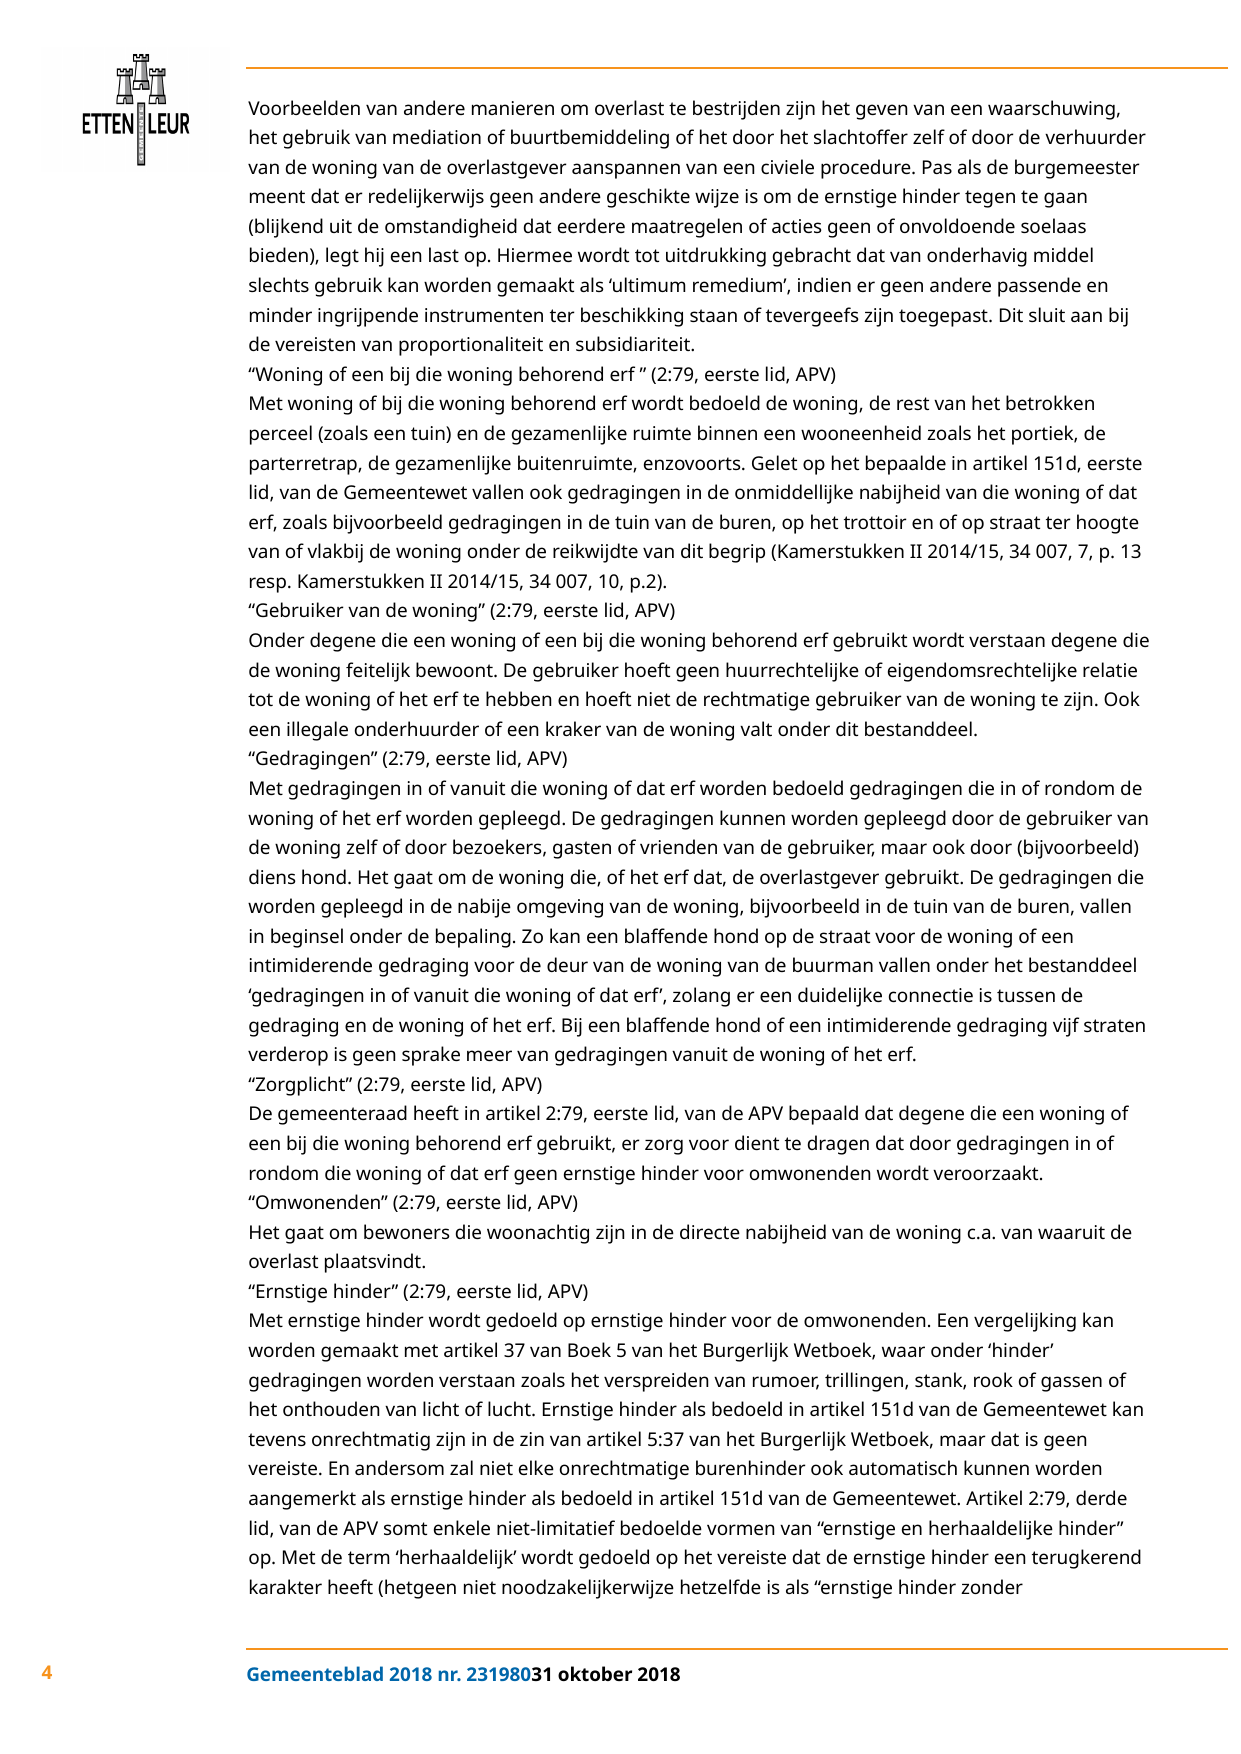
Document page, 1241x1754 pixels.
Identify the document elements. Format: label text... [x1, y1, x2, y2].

text Met gedragingen in of vanuit die woning of dat erf worden bedoeld gedragingen die in of rondom de woning of het erf worden gepleegd. De gedragingen kunnen worden gepleegd door de gebruiker van de woning zelf of door bezoekers, gasten of vrienden van de gebruiker, maar ook door (bijvoorbeeld) diens hond. Het gaat om de woning die, of het erf dat, de overlastgever gebruikt. De gedragingen die worden gepleegd in de nabije omgeving van de woning, bijvoorbeeld in de tuin van de buren, vallen in beginsel onder de bepaling. Zo kan een blaffende hond op de straat voor de woning of een intimiderende gedraging voor de deur van de woning van de buurman vallen onder het bestanddeel ‘gedragingen in of vanuit die woning of dat erf’, zolang er een duidelijke connectie is tussen de gedraging en de woning of het erf. Bij een blaffende hond of een intimiderende gedraging vijf straten verderop is geen sprake meer van gedragingen vanuit de woning of het erf. [248, 775, 1152, 1067]
text De gemeenteraad heeft in artikel 2:79, eerste lid, van de APV bepaald dat degene die een woning of een bij die woning behorend erf gebruikt, er zorg voor dient te dragen dat door gedragingen in of rondom die woning of dat erf geen ernstige hinder voor omwonenden wordt veroorzaakt. [248, 1101, 1152, 1186]
text Het gaat om bewoners die woonachtig zijn in de directe nabijheid van de woning c.a. van waaruit de overlast plaatsvindt. [248, 1219, 1152, 1274]
text Onder degene die een woning of een bij die woning behorend erf gebruikt wordt verstaan degene die de woning feitelijk bewoont. De gebruiker hoeft geen huurrechtelijke of eigendomsrechtelijke relatie tot de woning of het erf te hebben en hoeft niet de rechtmatige gebruiker van de woning te zijn. Ook een illegale onderhuurder of een kraker van de woning valt onder dit bestanddeel. [248, 627, 1152, 742]
picture [41, 47, 231, 172]
text “Woning of een bij die woning behorend erf ” (2:79, eerste lid, APV) [248, 361, 1152, 387]
text “Omwonenden” (2:79, eerste lid, APV) [248, 1189, 1152, 1215]
text “Ernstige hinder” (2:79, eerste lid, APV) [248, 1278, 1152, 1304]
text “Zorgplicht” (2:79, eerste lid, APV) [248, 1071, 1152, 1097]
text “Gebruiker van de woning” (2:79, eerste lid, APV) [248, 598, 1152, 623]
text Voorbeelden van andere manieren om overlast te bestrijden zijn het geven van een waarschuwing, het gebruik van mediation of buurtbemiddeling of het door het slachtoffer zelf of door de verhuurder van de woning van de overlastgever aanspannen van een civiele procedure. Pas als de burgemeester meent dat er redelijkerwijs geen andere geschikte wijze is om de ernstige hinder tegen te gaan (blijkend uit de omstandigheid dat eerdere maatregelen of acties geen of onvoldoende soelaas bieden), legt hij een last op. Hiermee wordt tot uitdrukking gebracht dat van onderhavig middel slechts gebruik kan worden gemaakt als ‘ultimum remedium’, indien er geen andere passende en minder ingrijpende instrumenten ter beschikking staan of tevergeefs zijn toegepast. Dit sluit aan bij de vereisten van proportionaliteit en subsidiariteit. [248, 95, 1152, 357]
text “Gedragingen” (2:79, eerste lid, APV) [248, 746, 1152, 771]
text Met woning of bij die woning behorend erf wordt bedoeld de woning, de rest van het betrokken perceel (zoals een tuin) en de gezamenlijke ruimte binnen een wooneenheid zoals het portiek, de parterretrap, de gezamenlijke buitenruimte, enzovoorts. Gelet op het bepaalde in artikel 151d, eerste lid, van de Gemeentewet vallen ook gedragingen in de onmiddellijke nabijheid van die woning of dat erf, zoals bijvoorbeeld gedragingen in de tuin van de buren, op het trottoir en of op straat ter hoogte van of vlakbij de woning onder de reikwijdte van dit begrip (Kamerstukken II 2014/15, 34 007, 7, p. 13 resp. Kamerstukken II 2014/15, 34 007, 10, p.2). [248, 391, 1152, 594]
text Met ernstige hinder wordt gedoeld op ernstige hinder voor de omwonenden. Een vergelijking kan worden gemaakt met artikel 37 van Boek 5 van het Burgerlijk Wetboek, waar onder ‘hinder’ gedragingen worden verstaan zoals het verspreiden van rumoer, trillingen, stank, rook of gassen of het onthouden van licht of lucht. Ernstige hinder als bedoeld in artikel 151d van de Gemeentewet kan tevens onrechtmatig zijn in de zin van artikel 5:37 van het Burgerlijk Wetboek, maar dat is geen vereiste. En andersom zal niet elke onrechtmatige burenhinder ook automatisch kunnen worden aangemerkt als ernstige hinder als bedoeld in artikel 151d van de Gemeentewet. Artikel 2:79, derde lid, van de APV somt enkele niet-limitatief bedoelde vormen van “ernstige en herhaaldelijke hinder” op. Met de term ‘herhaaldelijk’ wordt gedoeld op het vereiste dat de ernstige hinder een terugkerend karakter heeft (hetgeen niet noodzakelijkerwijze hetzelfde is als “ernstige hinder zonder [248, 1308, 1152, 1600]
